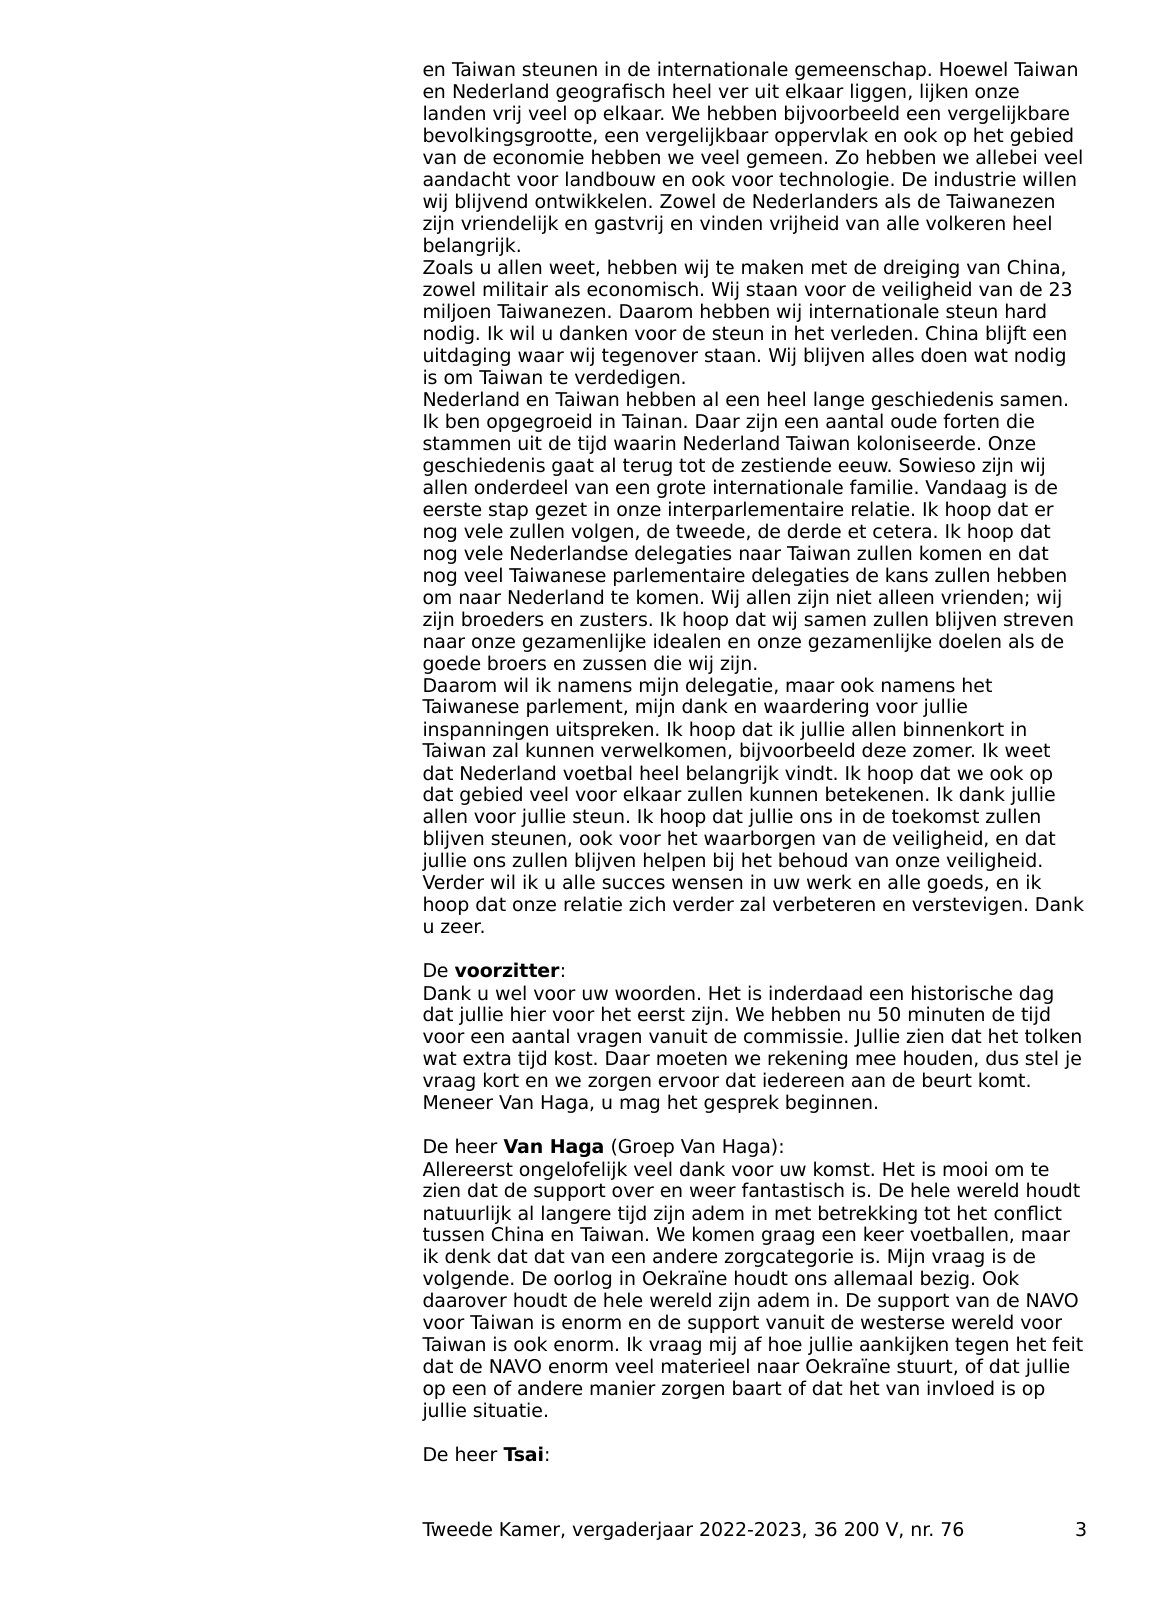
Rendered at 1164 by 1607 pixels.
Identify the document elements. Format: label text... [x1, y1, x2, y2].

text De voorzitter: [422, 960, 1087, 982]
text Meneer Van Haga, u mag het gesprek beginnen. [422, 1092, 1087, 1114]
text Daarom wil ik namens mijn delegatie, maar ook namens het Taiwanese parlement, mijn dank en waardering voor jullie inspanningen uitspreken. Ik hoop dat ik jullie allen binnenkort in Taiwan zal kunnen verwelkomen, bijvoorbeeld deze zomer. Ik weet dat Nederland voetbal heel belangrijk vindt. Ik hoop dat we ook op dat gebied veel voor elkaar zullen kunnen betekenen. Ik dank jullie allen voor jullie steun. Ik hoop dat jullie ons in de toekomst zullen blijven steunen, ook voor het waarborgen van de veiligheid, en dat jullie ons zullen blijven helpen bij het behoud van onze veiligheid. Verder wil ik u alle succes wensen in uw werk en alle goeds, en ik hoop dat onze relatie zich verder zal verbeteren en verstevigen. Dank u zeer. [422, 674, 1087, 938]
text Nederland en Taiwan hebben al een heel lange geschiedenis samen. Ik ben opgegroeid in Tainan. Daar zijn een aantal oude forten die stammen uit de tijd waarin Nederland Taiwan koloniseerde. Onze geschiedenis gaat al terug tot de zestiende eeuw. Sowieso zijn wij allen onderdeel van een grote internationale familie. Vandaag is de eerste stap gezet in onze interparlementaire relatie. Ik hoop dat er nog vele zullen volgen, de tweede, de derde et cetera. Ik hoop dat nog vele Nederlandse delegaties naar Taiwan zullen komen en dat nog veel Taiwanese parlementaire delegaties de kans zullen hebben om naar Nederland te komen. Wij allen zijn niet alleen vrienden; wij zijn broeders en zusters. Ik hoop dat wij samen zullen blijven streven naar onze gezamenlijke idealen en onze gezamenlijke doelen als de goede broers en zussen die wij zijn. [422, 389, 1087, 674]
text Dank u wel voor uw woorden. Het is inderdaad een historische dag dat jullie hier voor het eerst zijn. We hebben nu 50 minuten de tijd voor een aantal vragen vanuit de commissie. Jullie zien dat het tolken wat extra tijd kost. Daar moeten we rekening mee houden, dus stel je vraag kort en we zorgen ervoor dat iedereen aan de beurt komt. [422, 982, 1087, 1092]
text Allereerst ongelofelijk veel dank voor uw komst. Het is mooi om te zien dat de support over en weer fantastisch is. De hele wereld houdt natuurlijk al langere tijd zijn adem in met betrekking tot het conflict tussen China en Taiwan. We komen graag een keer voetballen, maar ik denk dat dat van een andere zorgcategorie is. Mijn vraag is de volgende. De oorlog in Oekraïne houdt ons allemaal bezig. Ook daarover houdt de hele wereld zijn adem in. De support van de NAVO voor Taiwan is enorm en de support vanuit de westerse wereld voor Taiwan is ook enorm. Ik vraag mij af hoe jullie aankijken tegen het feit dat de NAVO enorm veel materieel naar Oekraïne stuurt, of dat jullie op een of andere manier zorgen baart of dat het van invloed is op jullie situatie. [422, 1158, 1087, 1422]
text en Taiwan steunen in de internationale gemeenschap. Hoewel Taiwan en Nederland geografisch heel ver uit elkaar liggen, lijken onze landen vrij veel op elkaar. We hebben bijvoorbeeld een vergelijkbare bevolkingsgrootte, een vergelijkbaar oppervlak en ook op het gebied van de economie hebben we veel gemeen. Zo hebben we allebei veel aandacht voor landbouw en ook voor technologie. De industrie willen wij blijvend ontwikkelen. Zowel de Nederlanders als de Taiwanezen zijn vriendelijk en gastvrij en vinden vrijheid van alle volkeren heel belangrijk. [422, 59, 1087, 257]
text De heer Van Haga (Groep Van Haga): [422, 1136, 1087, 1158]
text De heer Tsai: [422, 1444, 1087, 1466]
text Zoals u allen weet, hebben wij te maken met de dreiging van China, zowel militair als economisch. Wij staan voor de veiligheid van de 23 miljoen Taiwanezen. Daarom hebben wij internationale steun hard nodig. Ik wil u danken voor de steun in het verleden. China blijft een uitdaging waar wij tegenover staan. Wij blijven alles doen wat nodig is om Taiwan te verdedigen. [422, 257, 1087, 389]
